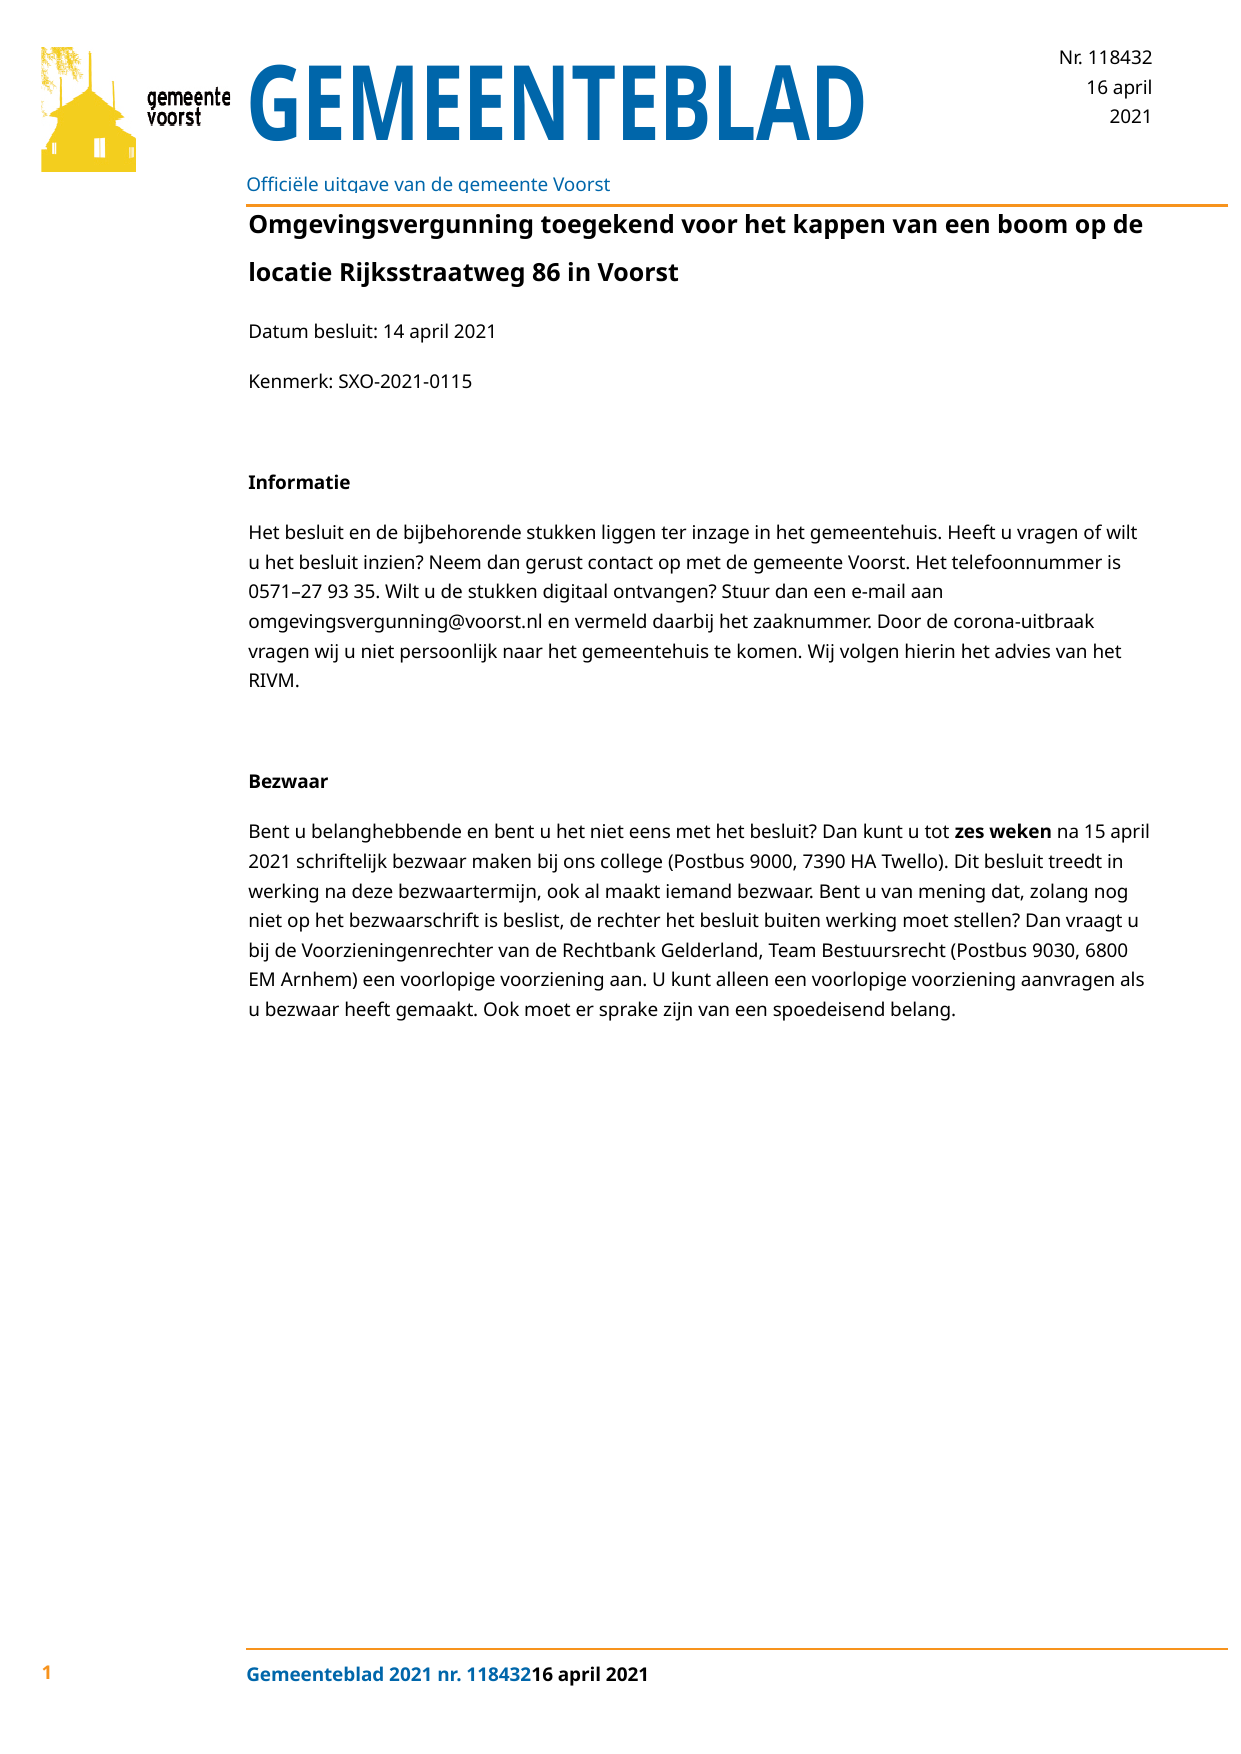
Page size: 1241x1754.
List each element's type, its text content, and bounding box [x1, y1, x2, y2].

text Informatie [248, 469, 1152, 495]
text Bezwaar [248, 768, 1152, 794]
text Kenmerk: SXO-2021-0115 [248, 368, 1152, 394]
text Omgevingsvergunning toegekend voor het kappen van een boom op de locatie Rijksstraatweg 86 in Voorst [248, 207, 1152, 288]
text Het besluit en de bijbehorende stukken liggen ter inzage in het gemeentehuis. Heeft u vragen of wilt u het besluit inzien? Neem dan gerust contact op met de gemeente Voorst. Het telefoonnummer is 0571–27 93 35. Wilt u de stukken digitaal ontvangen? Stuur dan een e-mail aan omgevingsvergunning@voorst.nl en vermeld daarbij het zaaknummer. Door de corona-uitbraak vragen wij u niet persoonlijk naar het gemeentehuis te komen. Wij volgen hierin het advies van het RIVM. [248, 519, 1152, 693]
picture [41, 47, 231, 172]
text Bent u belanghebbende en bent u het niet eens met het besluit? Dan kunt u tot zes weken na 15 april 2021 schriftelijk bezwaar maken bij ons college (Postbus 9000, 7390 HA Twello). Dit besluit treedt in werking na deze bezwaartermijn, ook al maakt iemand bezwaar. Bent u van mening dat, zolang nog niet op het bezwaarschrift is beslist, de rechter het besluit buiten werking moet stellen? Dan vraagt u bij de Voorzieningenrechter van de Rechtbank Gelderland, Team Bestuursrecht (Postbus 9030, 6800 EM Arnhem) een voorlopige voorziening aan. U kunt alleen een voorlopige voorziening aanvragen als u bezwaar heeft gemaakt. Ook moet er sprake zijn van een spoedeisend belang. [248, 819, 1152, 1022]
text Datum besluit: 14 april 2021 [248, 318, 1152, 344]
